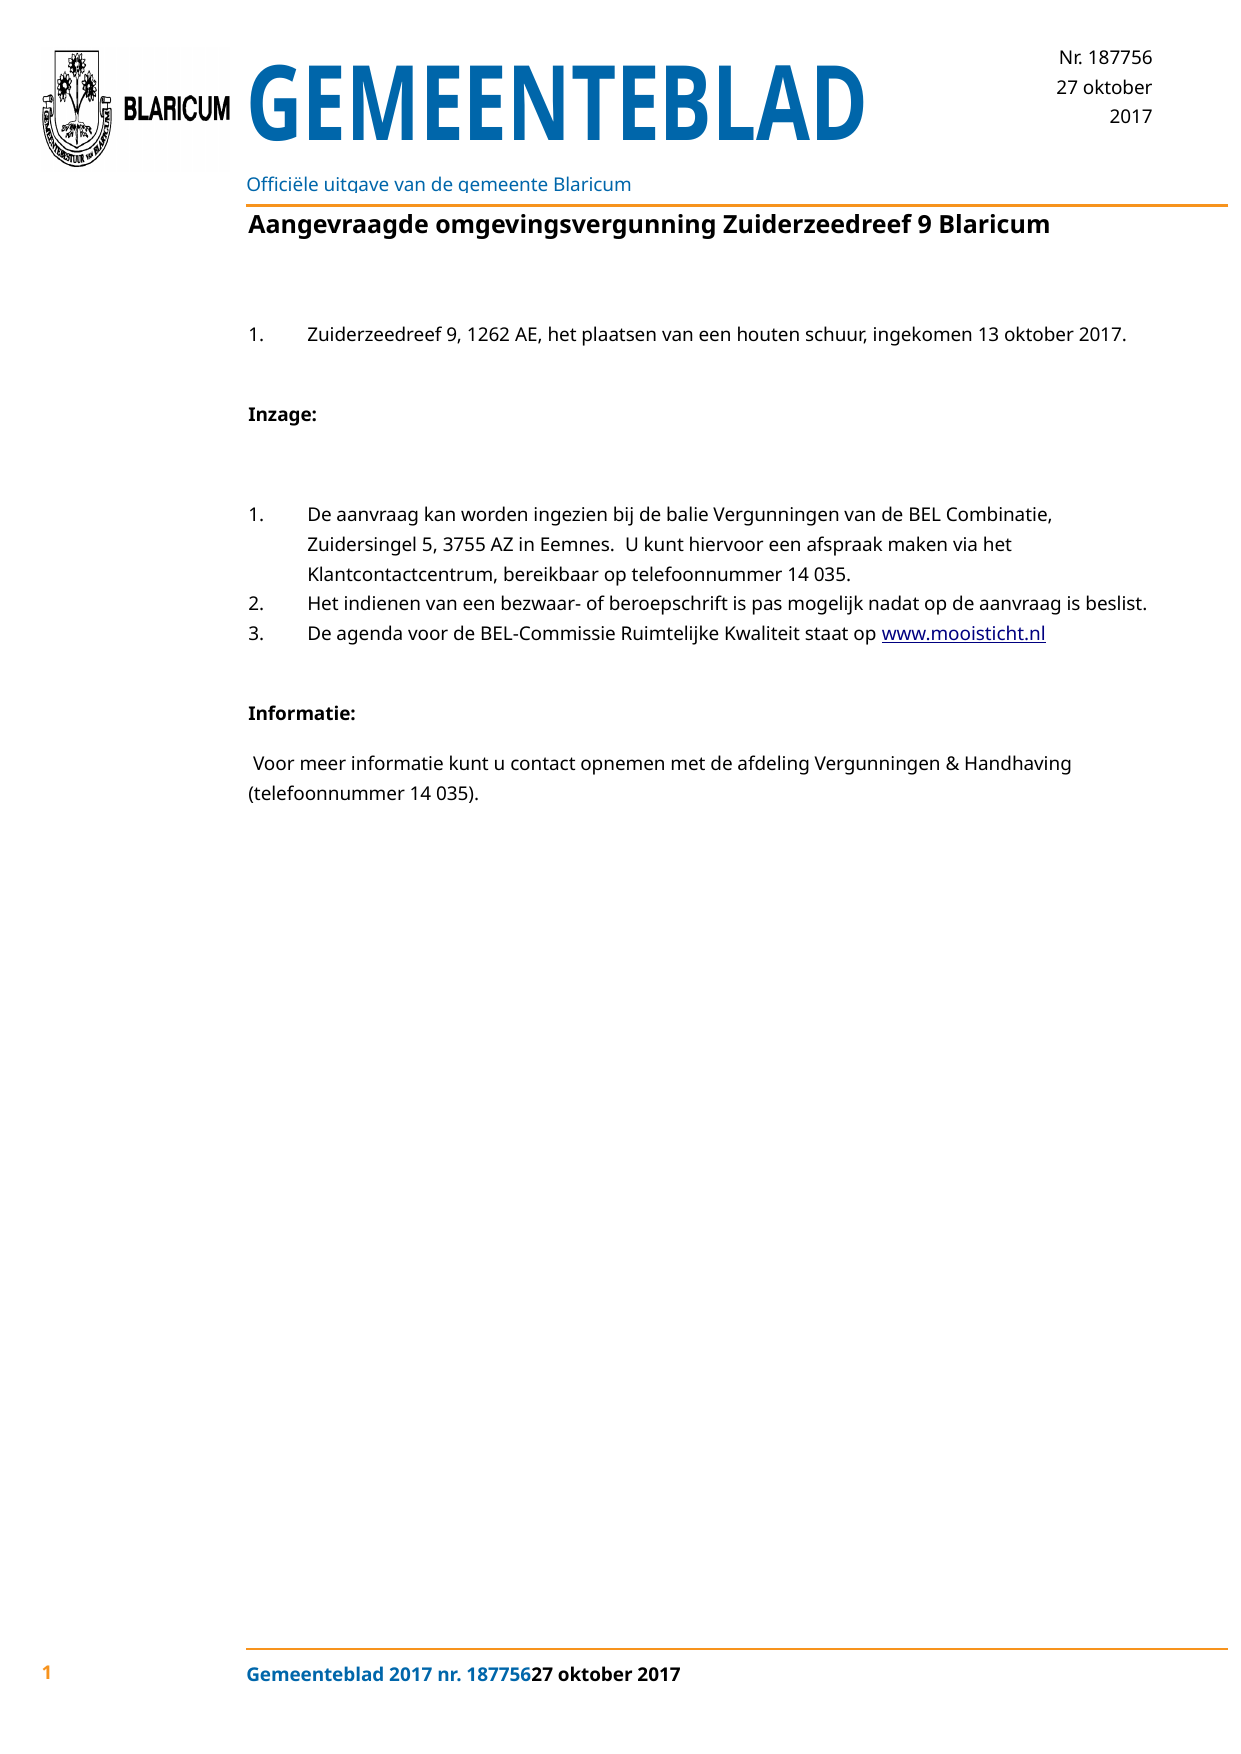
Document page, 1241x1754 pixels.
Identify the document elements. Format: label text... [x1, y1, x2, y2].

text Informatie: [248, 700, 1152, 726]
text Inzage: [248, 401, 1152, 426]
text Voor meer informatie kunt u contact opnemen met de afdeling Vergunningen & Handhaving (telefoonnummer 14 035). [248, 750, 1152, 806]
list De agenda voor de BEL-Commissie Ruimtelijke Kwaliteit staat op www.mooisticht.nl [248, 620, 1152, 646]
text Aangevraagde omgevingsvergunning Zuiderzeedreef 9 Blaricum [248, 207, 1152, 241]
list De aanvraag kan worden ingezien bij de balie Vergunningen van de BEL Combinatie, Zuidersingel 5, 3755 AZ in Eemnes. U kunt hiervoor een afspraak maken via het Klantcontactcentrum, bereikbaar op telefoonnummer 14 035. [248, 502, 1152, 586]
list Zuiderzeedreef 9, 1262 AE, het plaatsen van een houten schuur, ingekomen 13 oktober 2017. [248, 321, 1152, 346]
picture [41, 47, 231, 172]
list Het indienen van een bezwaar- of beroepschrift is pas mogelijk nadat op de aanvraag is beslist. [248, 590, 1152, 616]
